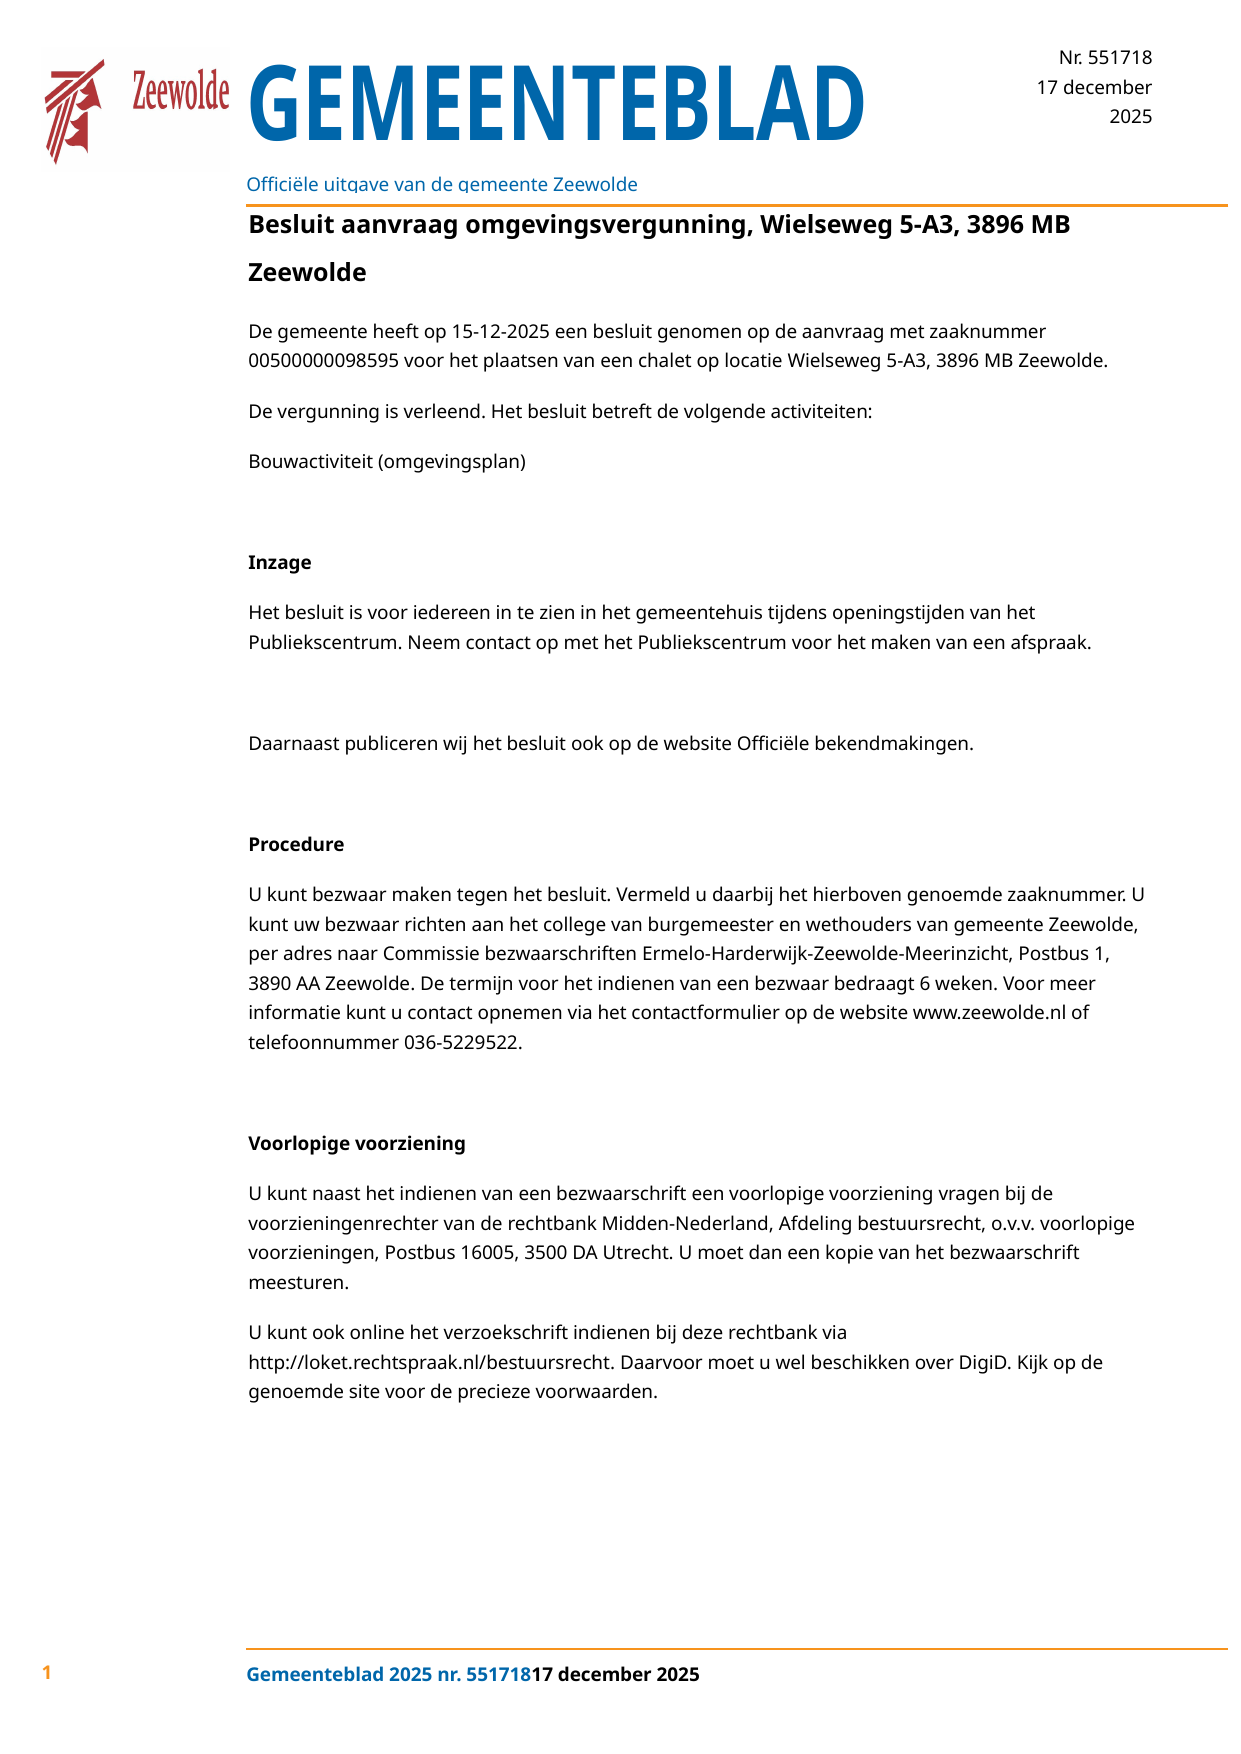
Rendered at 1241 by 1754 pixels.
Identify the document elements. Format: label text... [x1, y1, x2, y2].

text De vergunning is verleend. Het besluit betreft de volgende activiteiten: [248, 398, 1152, 424]
text Inzage [248, 549, 1152, 575]
text U kunt naast het indienen van een bezwaarschrift een voorlopige voorziening vragen bij de voorzieningenrechter van de rechtbank Midden-Nederland, Afdeling bestuursrecht, o.v.v. voorlopige voorzieningen, Postbus 16005, 3500 DA Utrecht. U moet dan een kopie van het bezwaarschrift meesturen. [248, 1180, 1152, 1295]
text U kunt bezwaar maken tegen het besluit. Vermeld u daarbij het hierboven genoemde zaaknummer. U kunt uw bezwaar richten aan het college van burgemeester en wethouders van gemeente Zeewolde, per adres naar Commissie bezwaarschriften Ermelo-Harderwijk-Zeewolde-Meerinzicht, Postbus 1, 3890 AA Zeewolde. De termijn voor het indienen van een bezwaar bedraagt 6 weken. Voor meer informatie kunt u contact opnemen via het contactformulier op de website www.zeewolde.nl of telefoonnummer 036-5229522. [248, 881, 1152, 1055]
text Voorlopige voorziening [248, 1130, 1152, 1156]
picture [41, 47, 231, 172]
text Bouwactiviteit (omgevingsplan) [248, 448, 1152, 474]
text Besluit aanvraag omgevingsvergunning, Wielseweg 5-A3, 3896 MB Zeewolde [248, 207, 1152, 288]
text Het besluit is voor iedereen in te zien in het gemeentehuis tijdens openingstijden van het Publiekscentrum. Neem contact op met het Publiekscentrum voor het maken van een afspraak. [248, 599, 1152, 655]
text U kunt ook online het verzoekschrift indienen bij deze rechtbank via http://loket.rechtspraak.nl/bestuursrecht. Daarvoor moet u wel beschikken over DigiD. Kijk op de genoemde site voor de precieze voorwaarden. [248, 1319, 1152, 1404]
text De gemeente heeft op 15-12-2025 een besluit genomen op de aanvraag met zaaknummer 00500000098595 voor het plaatsen van een chalet op locatie Wielseweg 5-A3, 3896 MB Zeewolde. [248, 318, 1152, 373]
text Procedure [248, 831, 1152, 857]
text Daarnaast publiceren wij het besluit ook op de website Officiële bekendmakingen. [248, 730, 1152, 756]
